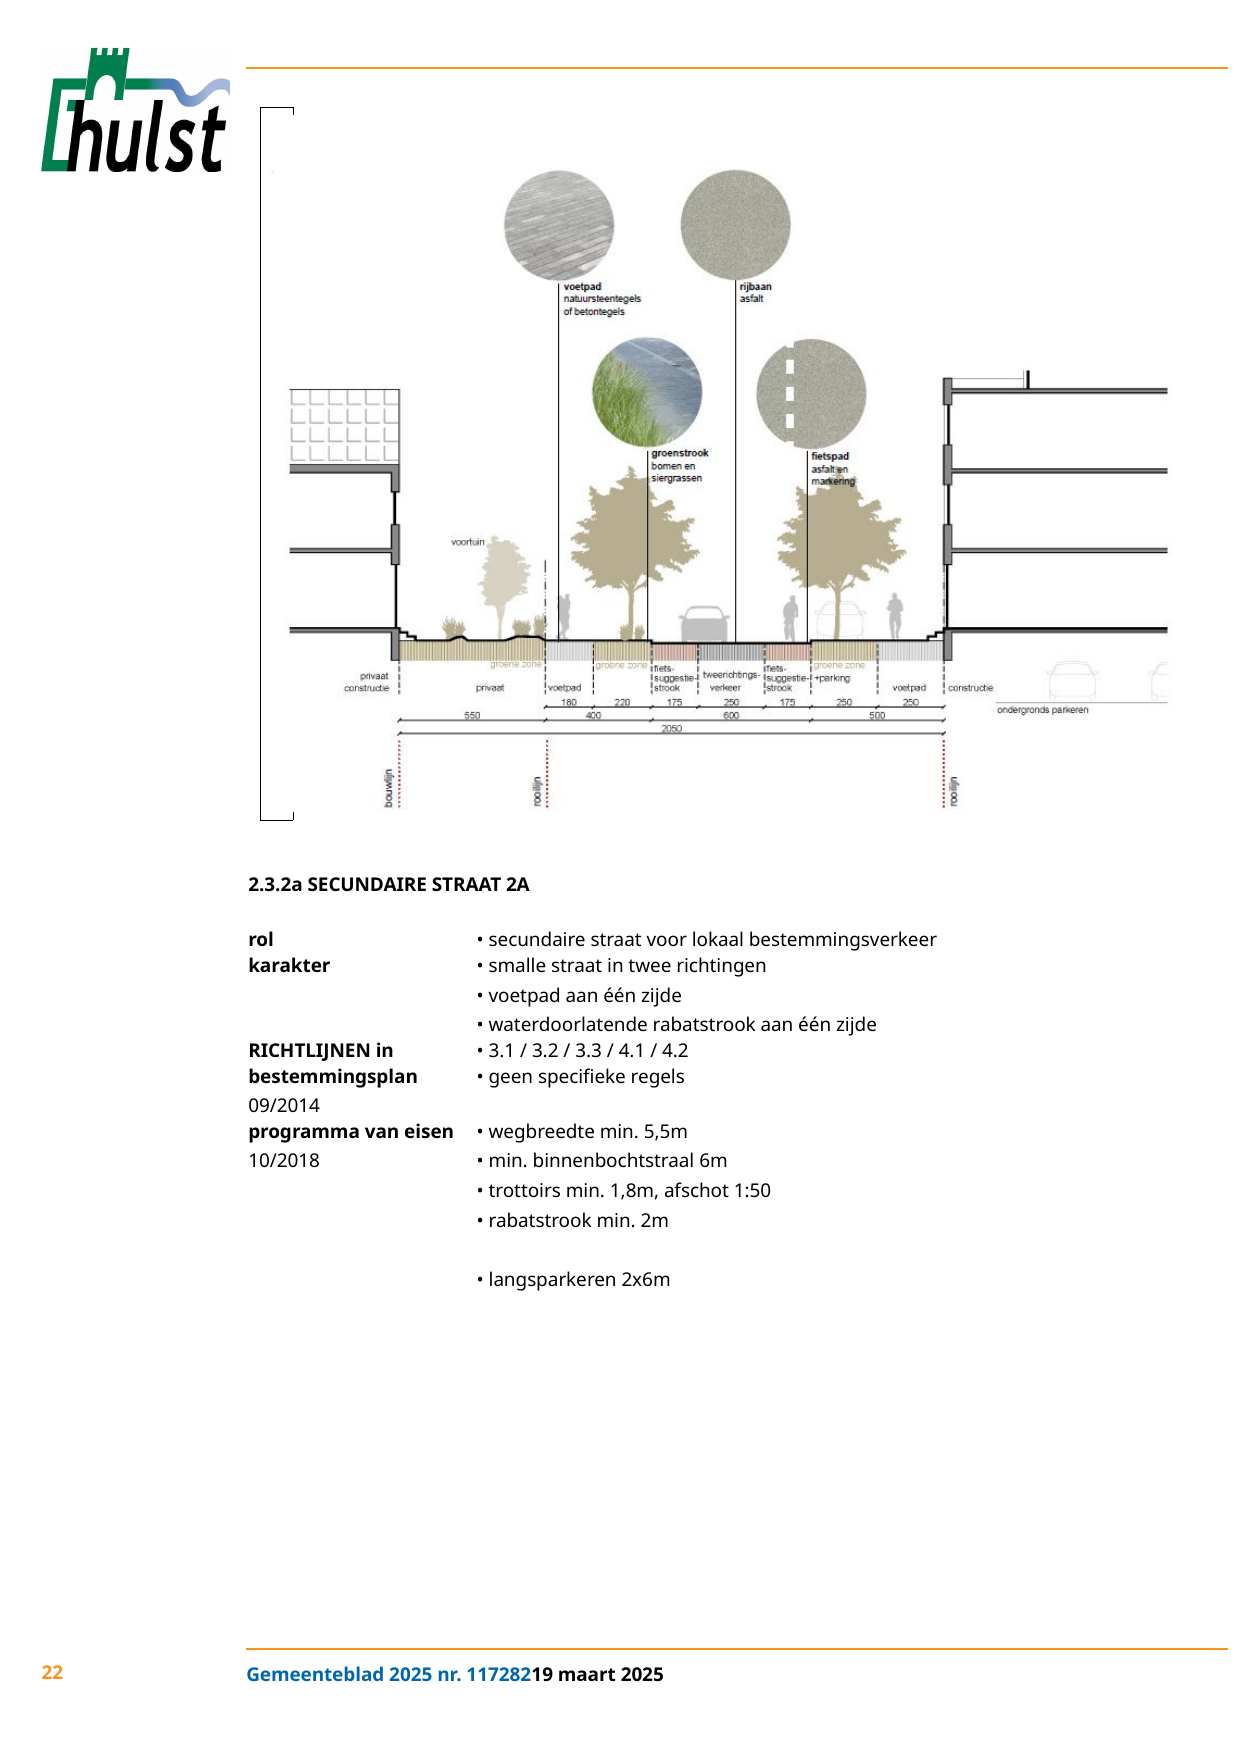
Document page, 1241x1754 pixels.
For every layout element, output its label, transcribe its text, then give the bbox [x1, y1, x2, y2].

table_cell bestemmingsplan 09/2014 [248, 1063, 476, 1118]
picture [268, 115, 1173, 812]
table_cell RICHTLIJNEN in [248, 1037, 476, 1063]
table_cell karakter [248, 952, 476, 1037]
table_header • secundaire straat voor lokaal bestemmingsverkeer [476, 926, 1152, 952]
table_cell • smalle straat in twee richtingen • voetpad aan één zijde • waterdoorlatende rabatstrook aan één zijde [476, 952, 1152, 1037]
table_cell • 3.1 / 3.2 / 3.3 / 4.1 / 4.2 [476, 1037, 1152, 1063]
table_cell • wegbreedte min. 5,5m • min. binnenbochtstraal 6m • trottoirs min. 1,8m, afschot 1:50 • rabatstrook min. 2m • langsparkeren 2x6m [476, 1118, 1152, 1292]
picture [41, 47, 231, 172]
text 2.3.2a SECUNDAIRE STRAAT 2A [248, 871, 1152, 897]
table_cell programma van eisen 10/2018 [248, 1118, 476, 1292]
table_header rol [248, 926, 476, 952]
table_cell • geen specifieke regels [476, 1063, 1152, 1118]
